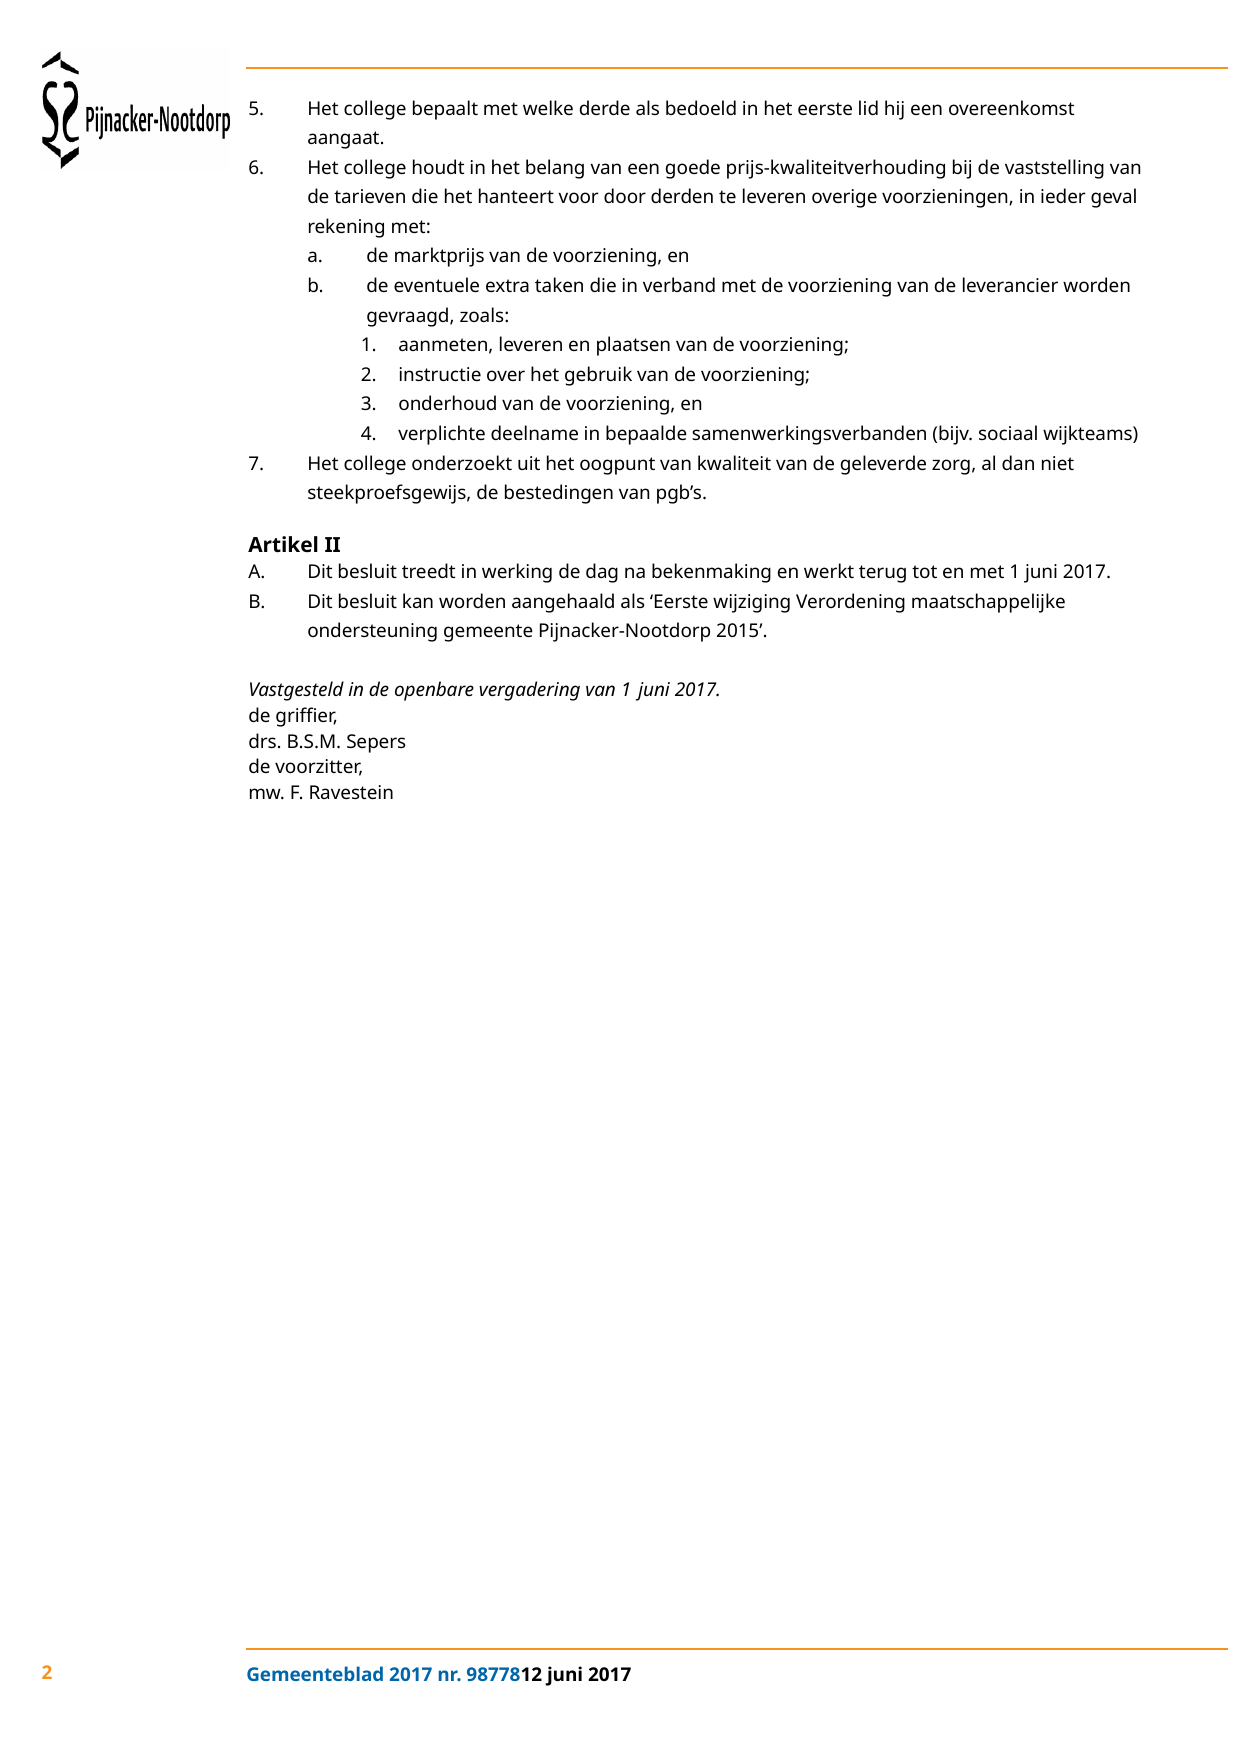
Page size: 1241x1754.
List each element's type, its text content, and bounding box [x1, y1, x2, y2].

list Dit besluit kan worden aangehaald als ‘Eerste wijziging Verordening maatschappelijke ondersteuning gemeente Pijnacker-Nootdorp 2015’. [248, 588, 1152, 643]
text Vastgesteld in de openbare vergadering van 1 juni 2017. [248, 677, 1152, 702]
list Het college bepaalt met welke derde als bedoeld in het eerste lid hij een overeenkomst aangaat. [248, 95, 1152, 150]
list de marktprijs van de voorziening, en [307, 243, 1152, 268]
list aanmeten, leveren en plaatsen van de voorziening; [361, 331, 1152, 357]
list Dit besluit treedt in werking de dag na bekenmaking en werkt terug tot en met 1 juni 2017. [248, 558, 1152, 584]
list onderhoud van de voorziening, en [361, 391, 1152, 416]
text de voorzitter, [248, 754, 1152, 779]
list instructie over het gebruik van de voorziening; [361, 361, 1152, 387]
list verplichte deelname in bepaalde samenwerkingsverbanden (bijv. sociaal wijkteams) [361, 420, 1152, 446]
list Het college houdt in het belang van een goede prijs-kwaliteitverhouding bij de vaststelling van de tarieven die het hanteert voor door derden te leveren overige voorzieningen, in ieder geval rekening met: [248, 154, 1152, 239]
list de eventuele extra taken die in verband met de voorziening van de leverancier worden gevraagd, zoals: [307, 272, 1152, 328]
text de griffier, [248, 702, 1152, 728]
text Artikel II [248, 530, 1152, 558]
text mw. F. Ravestein [248, 779, 1152, 805]
text drs. B.S.M. Sepers [248, 728, 1152, 754]
list Het college onderzoekt uit het oogpunt van kwaliteit van de geleverde zorg, al dan niet steekproefsgewijs, de bestedingen van pgb’s. [248, 450, 1152, 505]
picture [41, 47, 231, 172]
